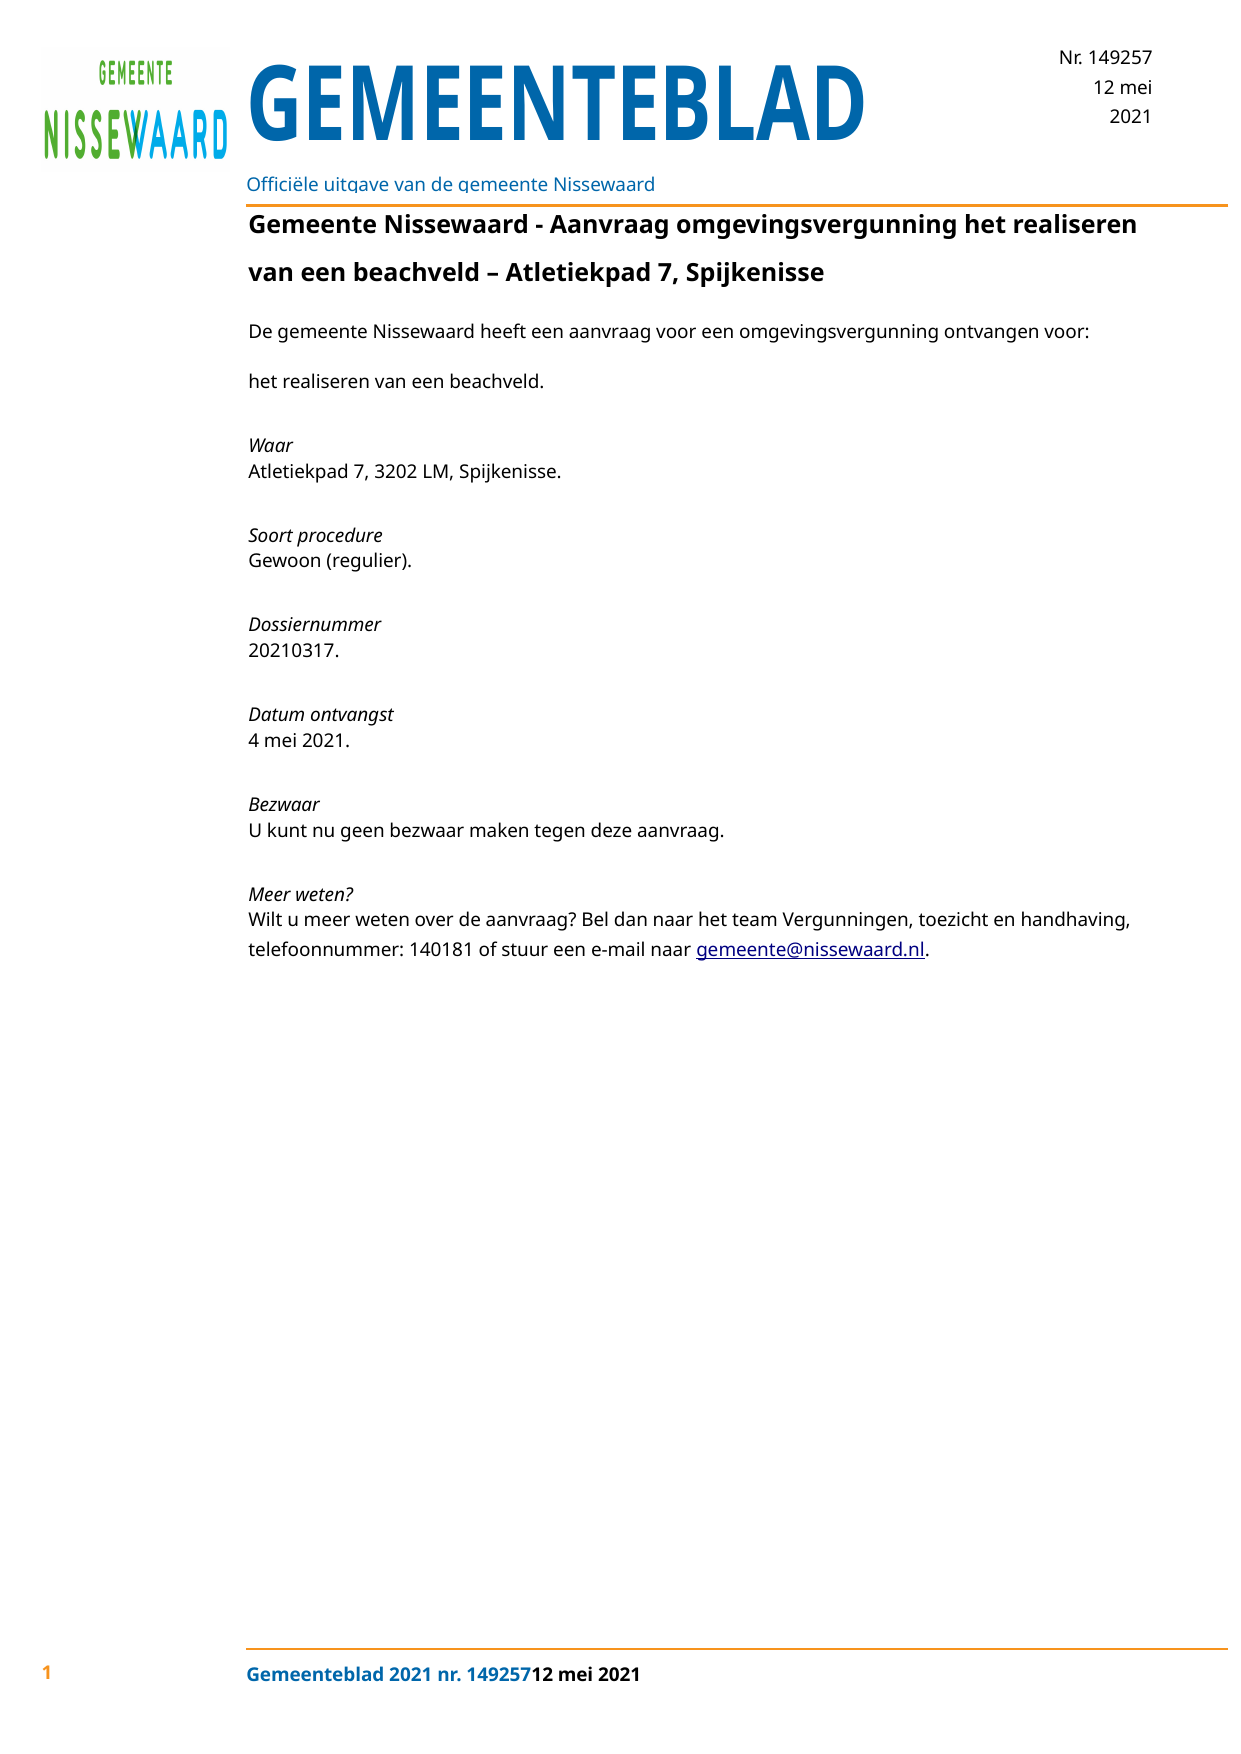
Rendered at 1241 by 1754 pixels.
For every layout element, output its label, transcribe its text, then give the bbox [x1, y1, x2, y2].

text Dossiernummer [248, 612, 1152, 637]
text Atletiekpad 7, 3202 LM, Spijkenisse. [248, 458, 1152, 484]
text U kunt nu geen bezwaar maken tegen deze aanvraag. [248, 817, 1152, 842]
text Wilt u meer weten over de aanvraag? Bel dan naar het team Vergunningen, toezicht en handhaving, telefoonnummer: 140181 of stuur een e-mail naar gemeente@nissewaard.nl. [248, 906, 1152, 962]
text Soort procedure [248, 522, 1152, 548]
text 4 mei 2021. [248, 727, 1152, 753]
picture [41, 47, 231, 172]
text Bezwaar [248, 791, 1152, 817]
text 20210317. [248, 637, 1152, 663]
text Datum ontvangst [248, 701, 1152, 727]
text Meer weten? [248, 881, 1152, 906]
text Gewoon (regulier). [248, 548, 1152, 573]
text De gemeente Nissewaard heeft een aanvraag voor een omgevingsvergunning ontvangen voor: [248, 318, 1152, 344]
text Gemeente Nissewaard - Aanvraag omgevingsvergunning het realiseren van een beachveld – Atletiekpad 7, Spijkenisse [248, 207, 1152, 288]
text Waar [248, 432, 1152, 458]
text het realiseren van een beachveld. [248, 368, 1152, 394]
